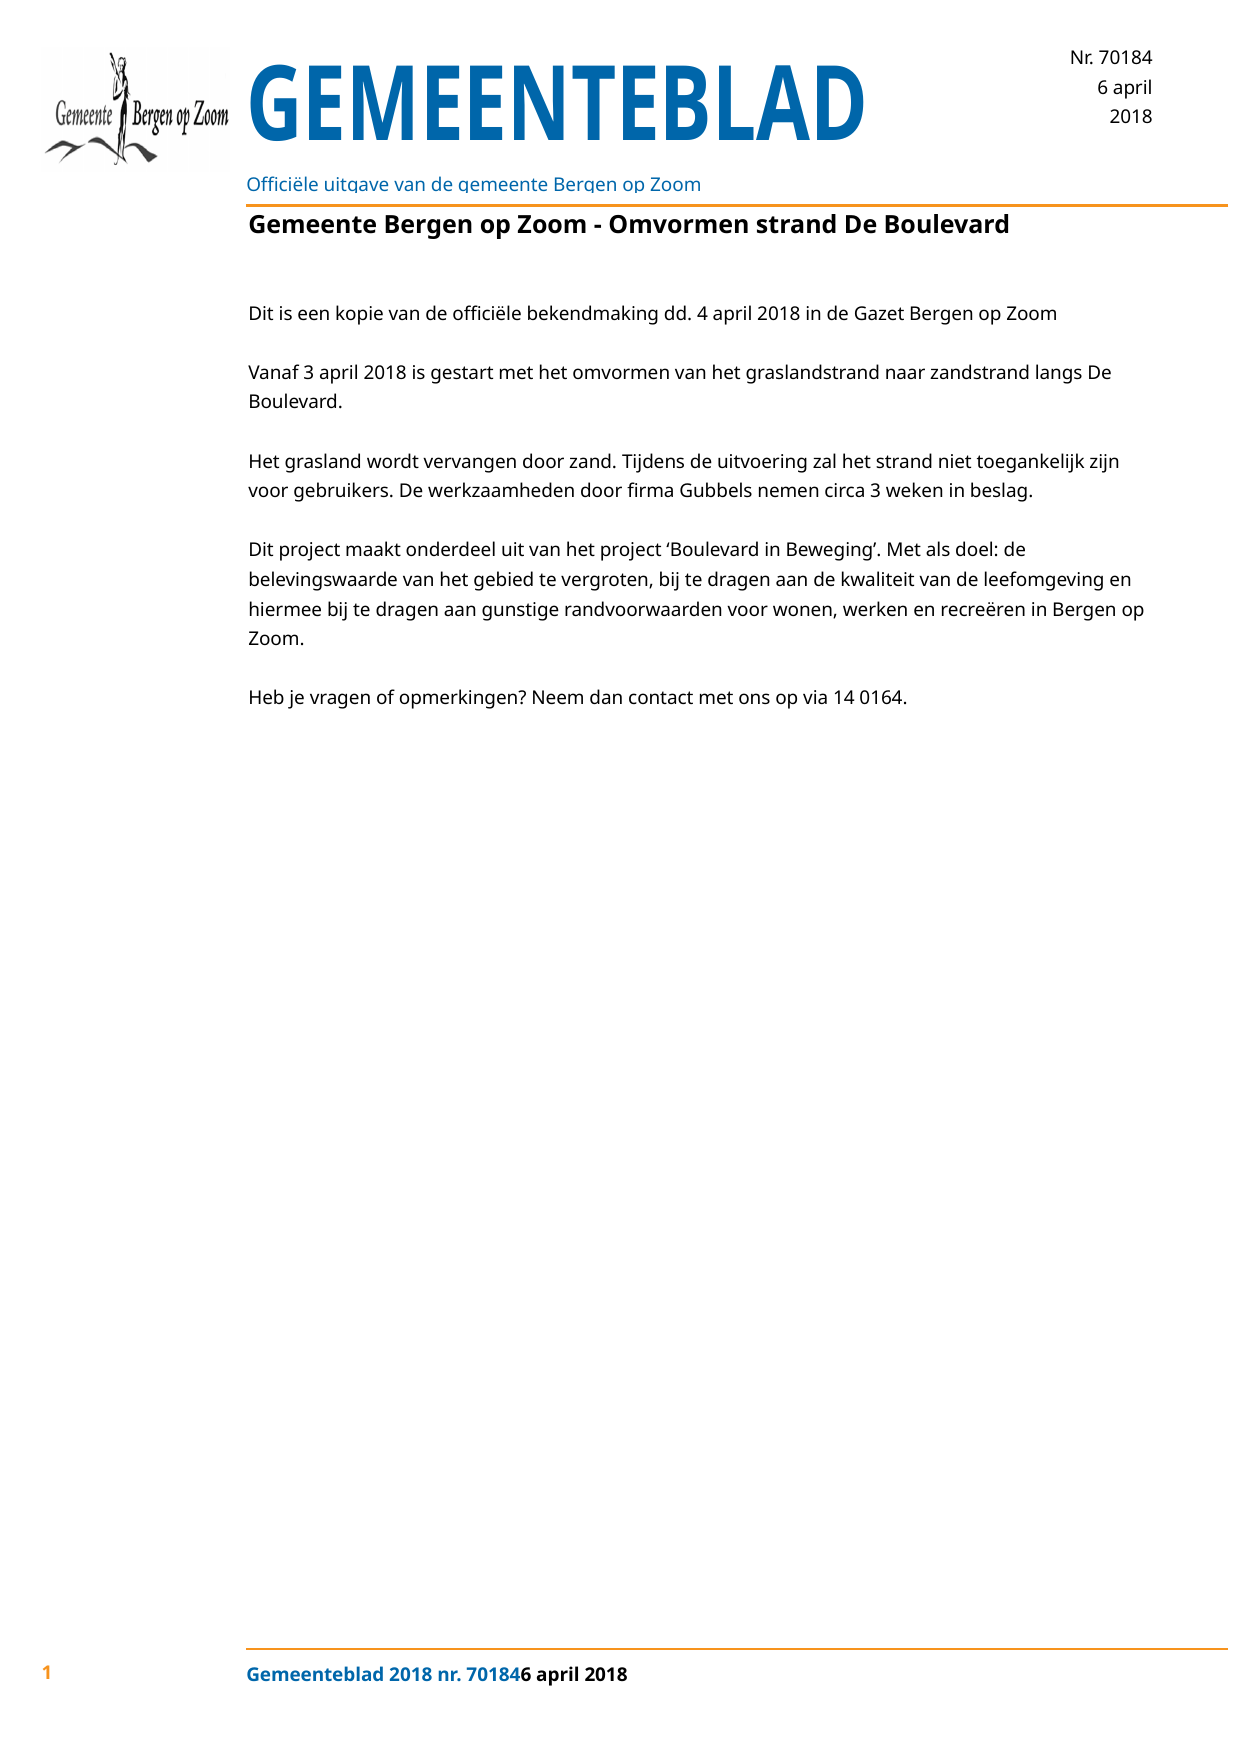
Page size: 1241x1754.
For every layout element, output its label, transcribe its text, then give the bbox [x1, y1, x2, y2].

picture [41, 47, 231, 172]
text Heb je vragen of opmerkingen? Neem dan contact met ons op via 14 0164. [248, 684, 1152, 710]
text Dit is een kopie van de officiële bekendmaking dd. 4 april 2018 in de Gazet Bergen op Zoom [248, 300, 1152, 326]
text Vanaf 3 april 2018 is gestart met het omvormen van het graslandstrand naar zandstrand langs De Boulevard. [248, 359, 1152, 414]
text Gemeente Bergen op Zoom - Omvormen strand De Boulevard [248, 207, 1152, 241]
text Het grasland wordt vervangen door zand. Tijdens de uitvoering zal het strand niet toegankelijk zijn voor gebruikers. De werkzaamheden door firma Gubbels nemen circa 3 weken in beslag. [248, 448, 1152, 503]
text Dit project maakt onderdeel uit van het project ‘Boulevard in Beweging’. Met als doel: de belevingswaarde van het gebied te vergroten, bij te dragen aan de kwaliteit van de leefomgeving en hiermee bij te dragen aan gunstige randvoorwaarden voor wonen, werken en recreëren in Bergen op Zoom. [248, 537, 1152, 651]
